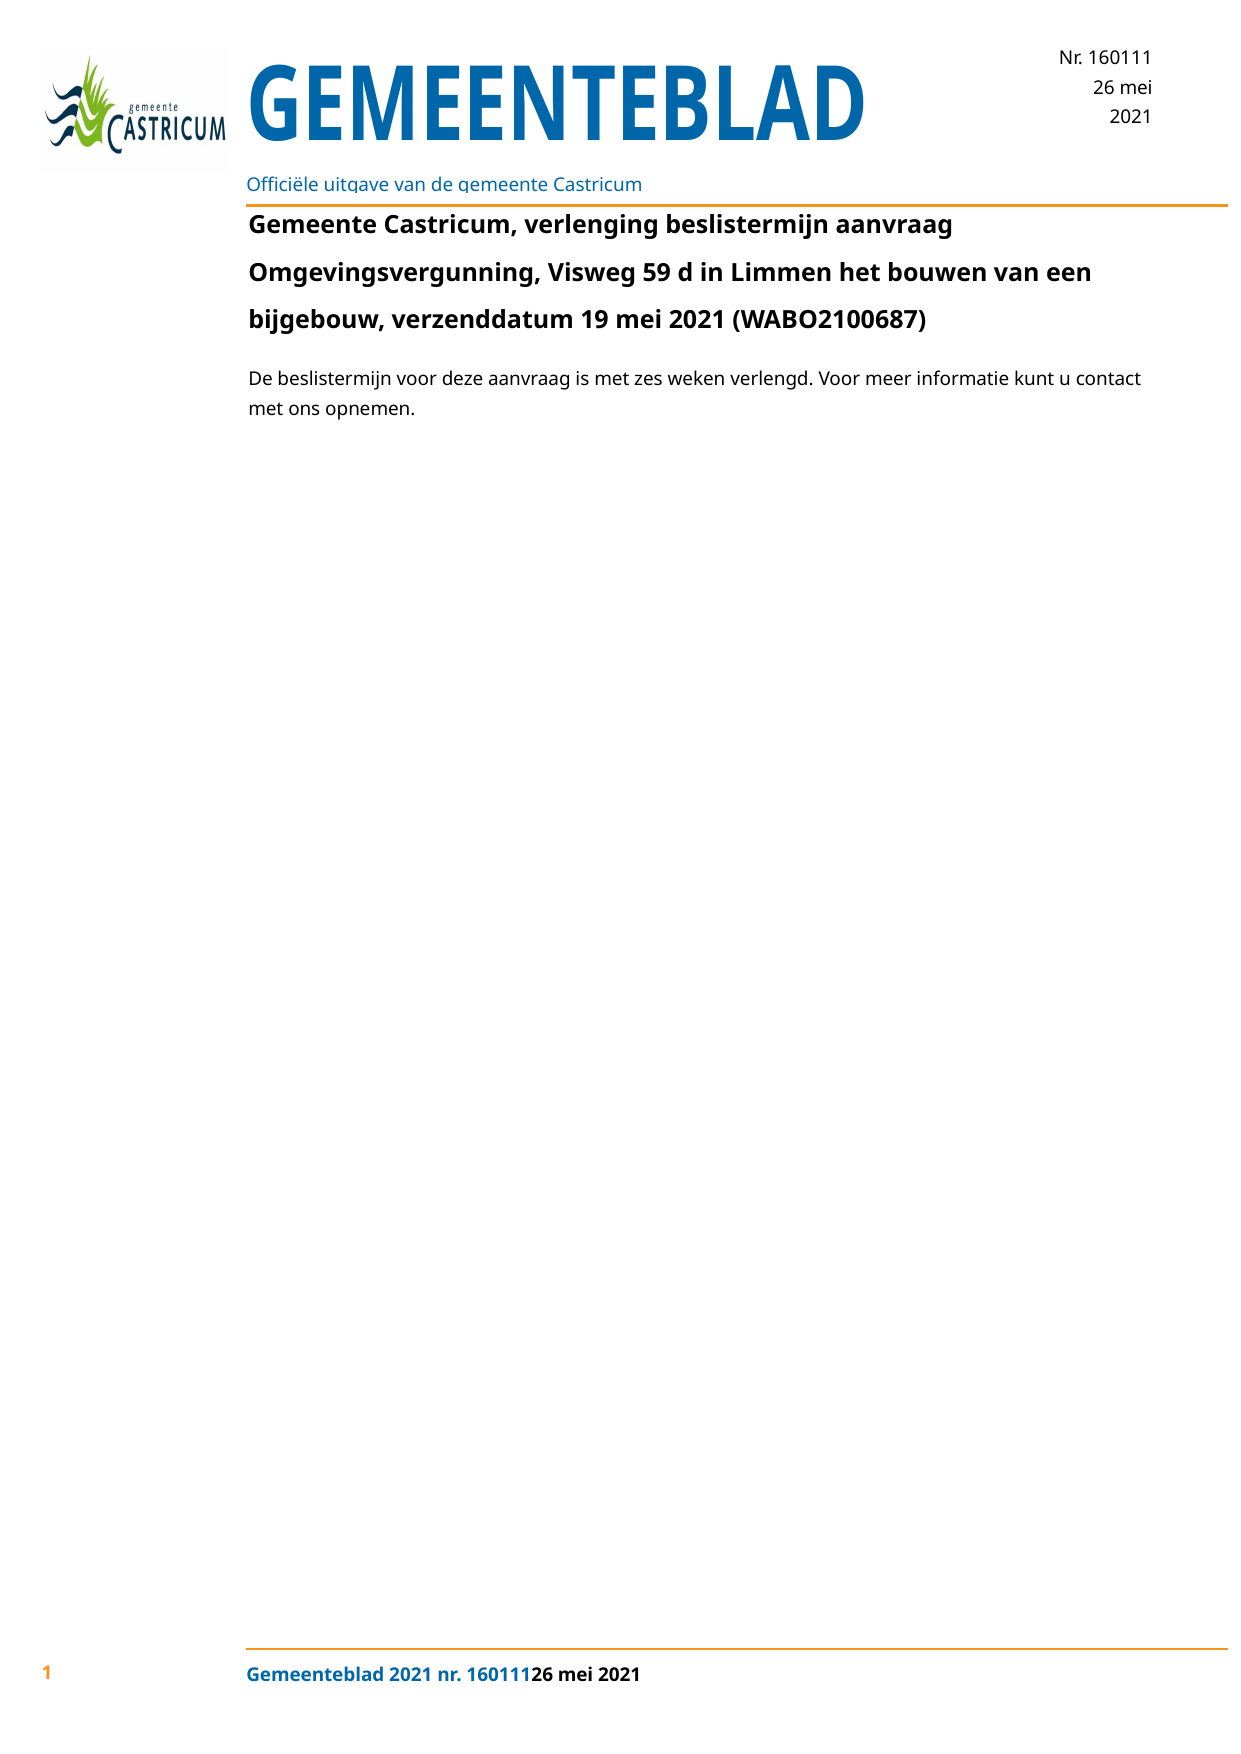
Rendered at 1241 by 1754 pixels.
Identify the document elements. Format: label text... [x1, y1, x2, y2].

text De beslistermijn voor deze aanvraag is met zes weken verlengd. Voor meer informatie kunt u contact met ons opnemen. [248, 366, 1152, 421]
text Gemeente Castricum, verlenging beslistermijn aanvraag Omgevingsvergunning, Visweg 59 d in Limmen het bouwen van een bijgebouw, verzenddatum 19 mei 2021 (WABO2100687) [248, 207, 1152, 336]
picture [41, 47, 231, 172]
